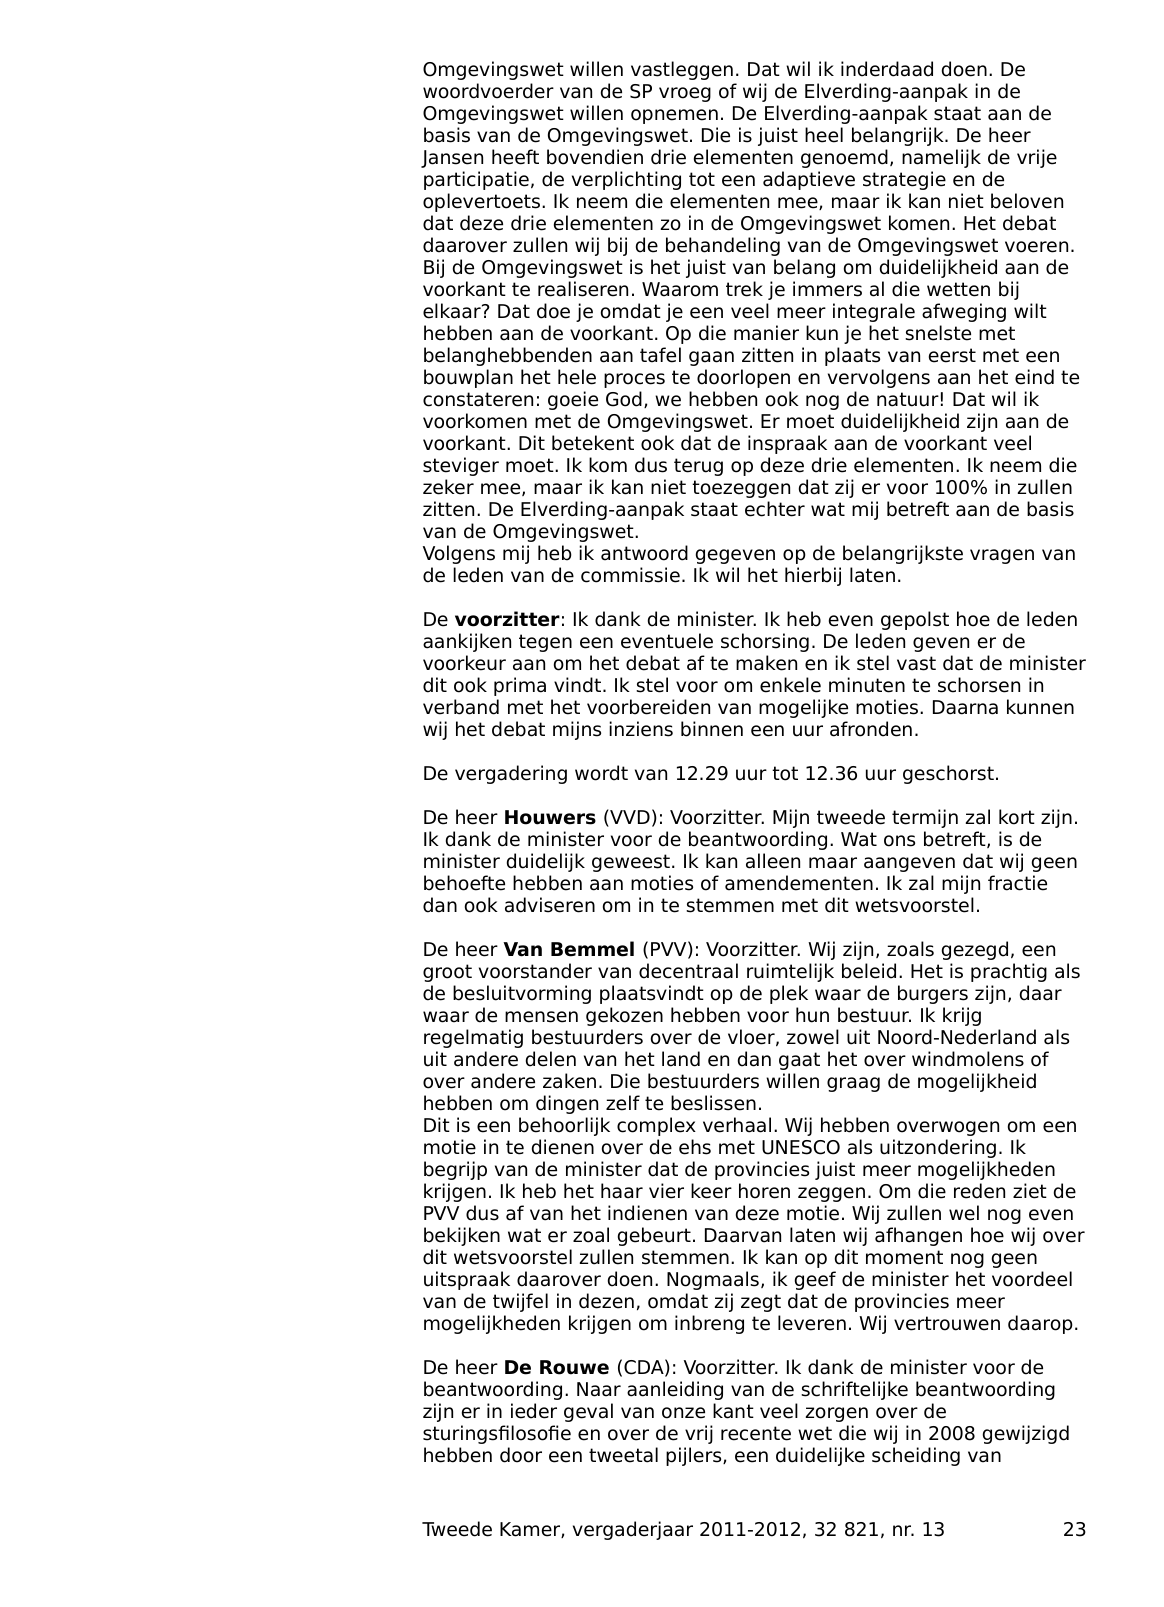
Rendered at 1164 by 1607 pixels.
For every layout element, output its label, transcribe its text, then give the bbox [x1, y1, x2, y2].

text De heer Houwers (VVD): Voorzitter. Mijn tweede termijn zal kort zijn. Ik dank de minister voor de beantwoording. Wat ons betreft, is de minister duidelijk geweest. Ik kan alleen maar aangeven dat wij geen behoefte hebben aan moties of amendementen. Ik zal mijn fractie dan ook adviseren om in te stemmen met dit wetsvoorstel. [422, 807, 1087, 917]
text De heer De Rouwe (CDA): Voorzitter. Ik dank de minister voor de beantwoording. Naar aanleiding van de schriftelijke beantwoording zijn er in ieder geval van onze kant veel zorgen over de sturingsfilosofie en over de vrij recente wet die wij in 2008 gewijzigd hebben door een tweetal pijlers, een duidelijke scheiding van [422, 1357, 1087, 1467]
text Omgevingswet willen vastleggen. Dat wil ik inderdaad doen. De woordvoerder van de SP vroeg of wij de Elverding-aanpak in de Omgevingswet willen opnemen. De Elverding-aanpak staat aan de basis van de Omgevingswet. Die is juist heel belangrijk. De heer Jansen heeft bovendien drie elementen genoemd, namelijk de vrije participatie, de verplichting tot een adaptieve strategie en de oplevertoets. Ik neem die elementen mee, maar ik kan niet beloven dat deze drie elementen zo in de Omgevingswet komen. Het debat daarover zullen wij bij de behandeling van de Omgevingswet voeren. Bij de Omgevingswet is het juist van belang om duidelijkheid aan de voorkant te realiseren. Waarom trek je immers al die wetten bij elkaar? Dat doe je omdat je een veel meer integrale afweging wilt hebben aan de voorkant. Op die manier kun je het snelste met belanghebbenden aan tafel gaan zitten in plaats van eerst met een bouwplan het hele proces te doorlopen en vervolgens aan het eind te constateren: goeie God, we hebben ook nog de natuur! Dat wil ik voorkomen met de Omgevingswet. Er moet duidelijkheid zijn aan de voorkant. Dit betekent ook dat de inspraak aan de voorkant veel steviger moet. Ik kom dus terug op deze drie elementen. Ik neem die zeker mee, maar ik kan niet toezeggen dat zij er voor 100% in zullen zitten. De Elverding-aanpak staat echter wat mij betreft aan de basis van de Omgevingswet. [422, 59, 1087, 543]
text De heer Van Bemmel (PVV): Voorzitter. Wij zijn, zoals gezegd, een groot voorstander van decentraal ruimtelijk beleid. Het is prachtig als de besluitvorming plaatsvindt op de plek waar de burgers zijn, daar waar de mensen gekozen hebben voor hun bestuur. Ik krijg regelmatig bestuurders over de vloer, zowel uit Noord-Nederland als uit andere delen van het land en dan gaat het over windmolens of over andere zaken. Die bestuurders willen graag de mogelijkheid hebben om dingen zelf te beslissen. [422, 939, 1087, 1115]
text Volgens mij heb ik antwoord gegeven op de belangrijkste vragen van de leden van de commissie. Ik wil het hierbij laten. [422, 543, 1087, 587]
text De vergadering wordt van 12.29 uur tot 12.36 uur geschorst. [422, 763, 1087, 785]
text De voorzitter: Ik dank de minister. Ik heb even gepolst hoe de leden aankijken tegen een eventuele schorsing. De leden geven er de voorkeur aan om het debat af te maken en ik stel vast dat de minister dit ook prima vindt. Ik stel voor om enkele minuten te schorsen in verband met het voorbereiden van mogelijke moties. Daarna kunnen wij het debat mijns inziens binnen een uur afronden. [422, 609, 1087, 741]
text Dit is een behoorlijk complex verhaal. Wij hebben overwogen om een motie in te dienen over de ehs met UNESCO als uitzondering. Ik begrijp van de minister dat de provincies juist meer mogelijkheden krijgen. Ik heb het haar vier keer horen zeggen. Om die reden ziet de PVV dus af van het indienen van deze motie. Wij zullen wel nog even bekijken wat er zoal gebeurt. Daarvan laten wij afhangen hoe wij over dit wetsvoorstel zullen stemmen. Ik kan op dit moment nog geen uitspraak daarover doen. Nogmaals, ik geef de minister het voordeel van de twijfel in dezen, omdat zij zegt dat de provincies meer mogelijkheden krijgen om inbreng te leveren. Wij vertrouwen daarop. [422, 1115, 1087, 1335]
